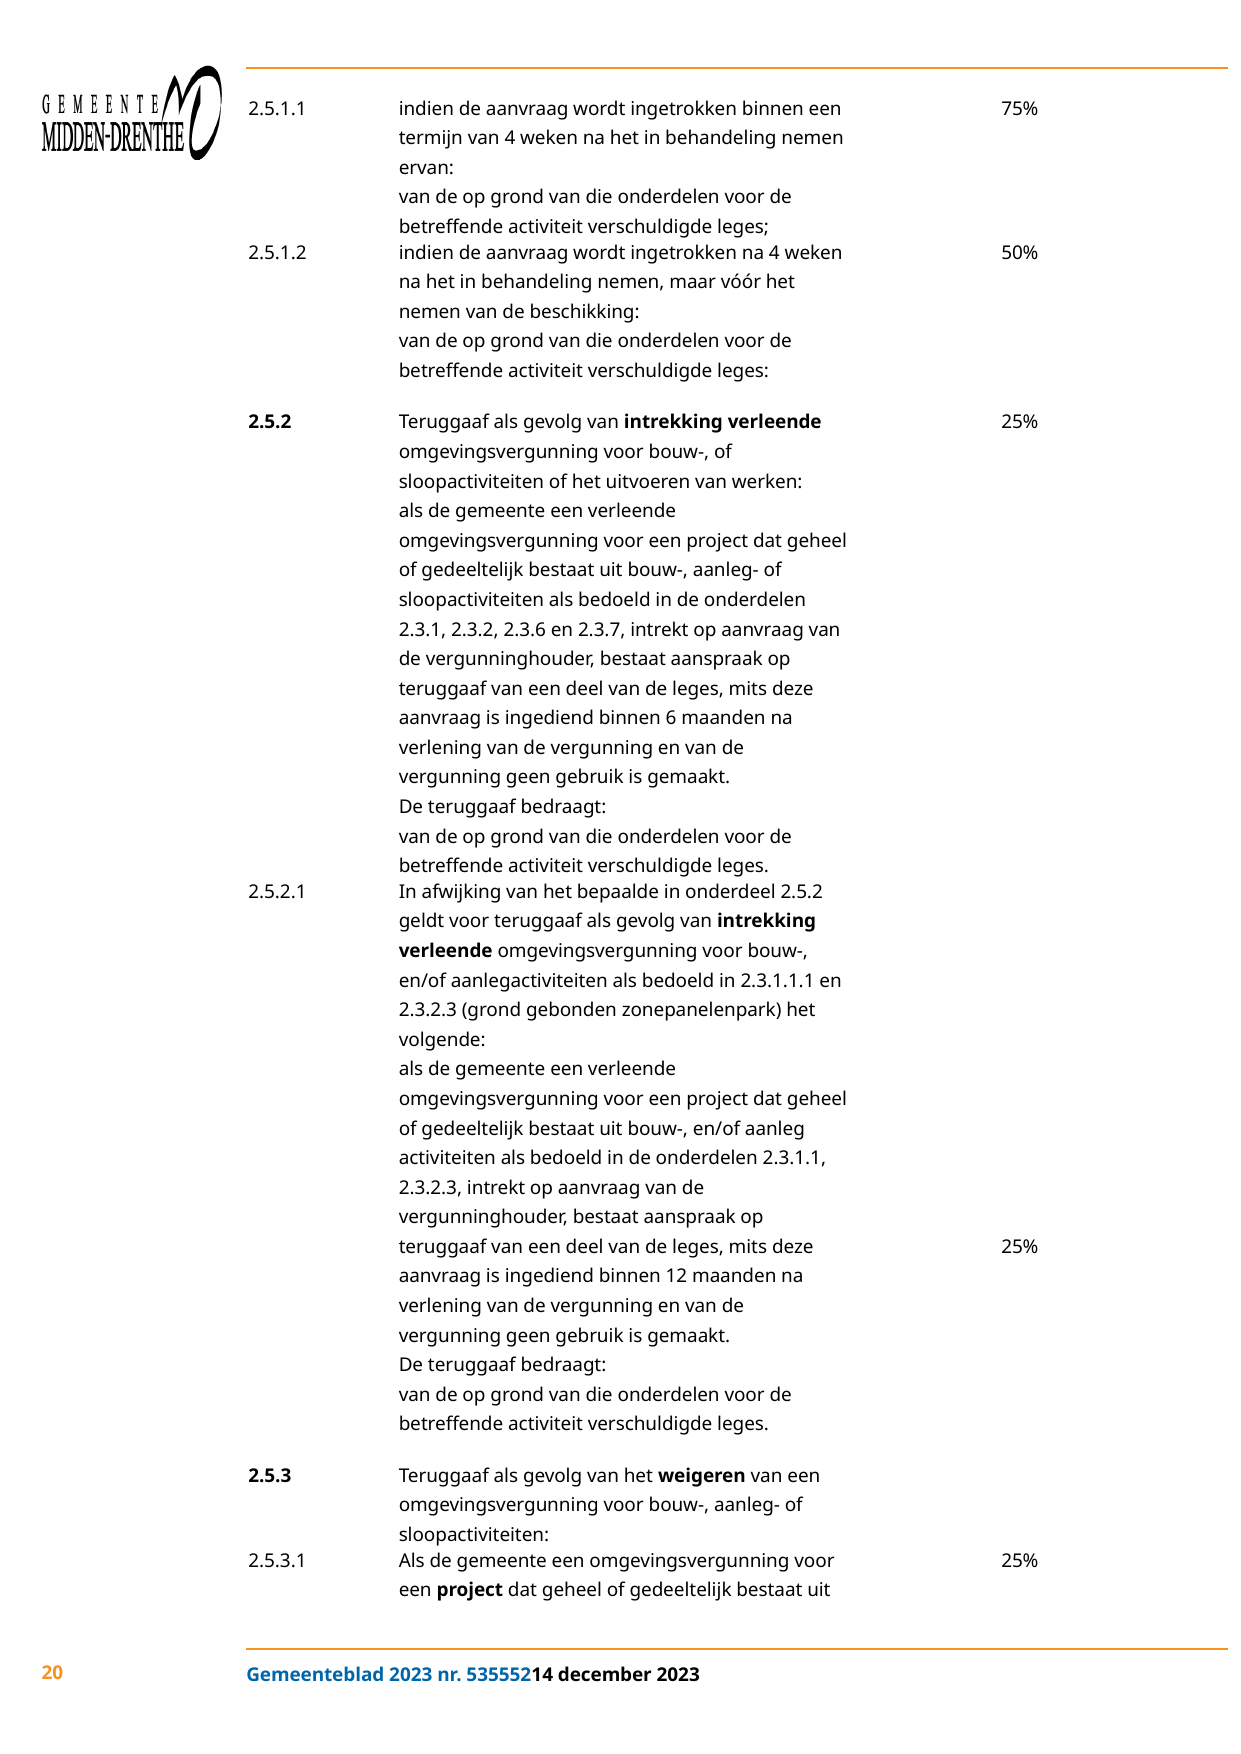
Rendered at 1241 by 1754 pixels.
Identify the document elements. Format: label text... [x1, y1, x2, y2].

table_cell [850, 1436, 1001, 1462]
table_cell [850, 383, 1001, 409]
table_cell [1001, 1462, 1152, 1547]
table_cell Teruggaaf als gevolg van het weigeren van een omgevingsvergunning voor bouw-, aanleg- of sloopactiviteiten: [399, 1462, 850, 1547]
table_cell 25% [1001, 1547, 1152, 1602]
table_cell [850, 409, 1001, 878]
table_cell [850, 95, 1001, 239]
table_cell [850, 878, 1001, 1436]
table_cell 2.5.3.1 [248, 1547, 398, 1602]
table_cell 25% [1001, 878, 1152, 1436]
table_cell [248, 383, 398, 409]
table_cell [850, 1547, 1001, 1602]
table_cell In afwijking van het bepaalde in onderdeel 2.5.2 geldt voor teruggaaf als gevolg van intrekking verleende omgevingsvergunning voor bouw-, en/of aanlegactiviteiten als bedoeld in 2.3.1.1.1 en 2.3.2.3 (grond gebonden zonepanelenpark) het volgende: als de gemeente een verleende omgevingsvergunning voor een project dat geheel of gedeeltelijk bestaat uit bouw-, en/of aanleg activiteiten als bedoeld in de onderdelen 2.3.1.1, 2.3.2.3, intrekt op aanvraag van de vergunninghouder, bestaat aanspraak op teruggaaf van een deel van de leges, mits deze aanvraag is ingediend binnen 12 maanden na verlening van de vergunning en van de vergunning geen gebruik is gemaakt. De teruggaaf bedraagt: van de op grond van die onderdelen voor de betreffende activiteit verschuldigde leges. [399, 878, 850, 1436]
table_cell [248, 1436, 398, 1462]
table_cell 2.5.2.1 [248, 878, 398, 1436]
table_cell [399, 383, 850, 409]
table_cell 2.5.2 [248, 409, 398, 878]
table_cell Teruggaaf als gevolg van intrekking verleende omgevingsvergunning voor bouw-, of sloopactiviteiten of het uitvoeren van werken: als de gemeente een verleende omgevingsvergunning voor een project dat geheel of gedeeltelijk bestaat uit bouw-, aanleg- of sloopactiviteiten als bedoeld in de onderdelen 2.3.1, 2.3.2, 2.3.6 en 2.3.7, intrekt op aanvraag van de vergunninghouder, bestaat aanspraak op teruggaaf van een deel van de leges, mits deze aanvraag is ingediend binnen 6 maanden na verlening van de vergunning en van de vergunning geen gebruik is gemaakt. De teruggaaf bedraagt: van de op grond van die onderdelen voor de betreffende activiteit verschuldigde leges. [399, 409, 850, 878]
table_cell 2.5.1.1 [248, 95, 398, 239]
table_cell 2.5.3 [248, 1462, 398, 1547]
table_cell 2.5.1.2 [248, 239, 398, 383]
table_cell 25% [1001, 409, 1152, 878]
table_cell Als de gemeente een omgevingsvergunning voor een project dat geheel of gedeeltelijk bestaat uit [399, 1547, 850, 1602]
table_cell [850, 1462, 1001, 1547]
table_cell indien de aanvraag wordt ingetrokken na 4 weken na het in behandeling nemen, maar vóór het nemen van de beschikking: van de op grond van die onderdelen voor de betreffende activiteit verschuldigde leges: [399, 239, 850, 383]
table_cell [399, 1436, 850, 1462]
table_cell 75% [1001, 95, 1152, 239]
table_cell indien de aanvraag wordt ingetrokken binnen een termijn van 4 weken na het in behandeling nemen ervan: van de op grond van die onderdelen voor de betreffende activiteit verschuldigde leges; [399, 95, 850, 239]
table_cell [850, 239, 1001, 383]
table_cell [1001, 1436, 1152, 1462]
table_cell [1001, 383, 1152, 409]
picture [41, 47, 231, 172]
table_cell 50% [1001, 239, 1152, 383]
